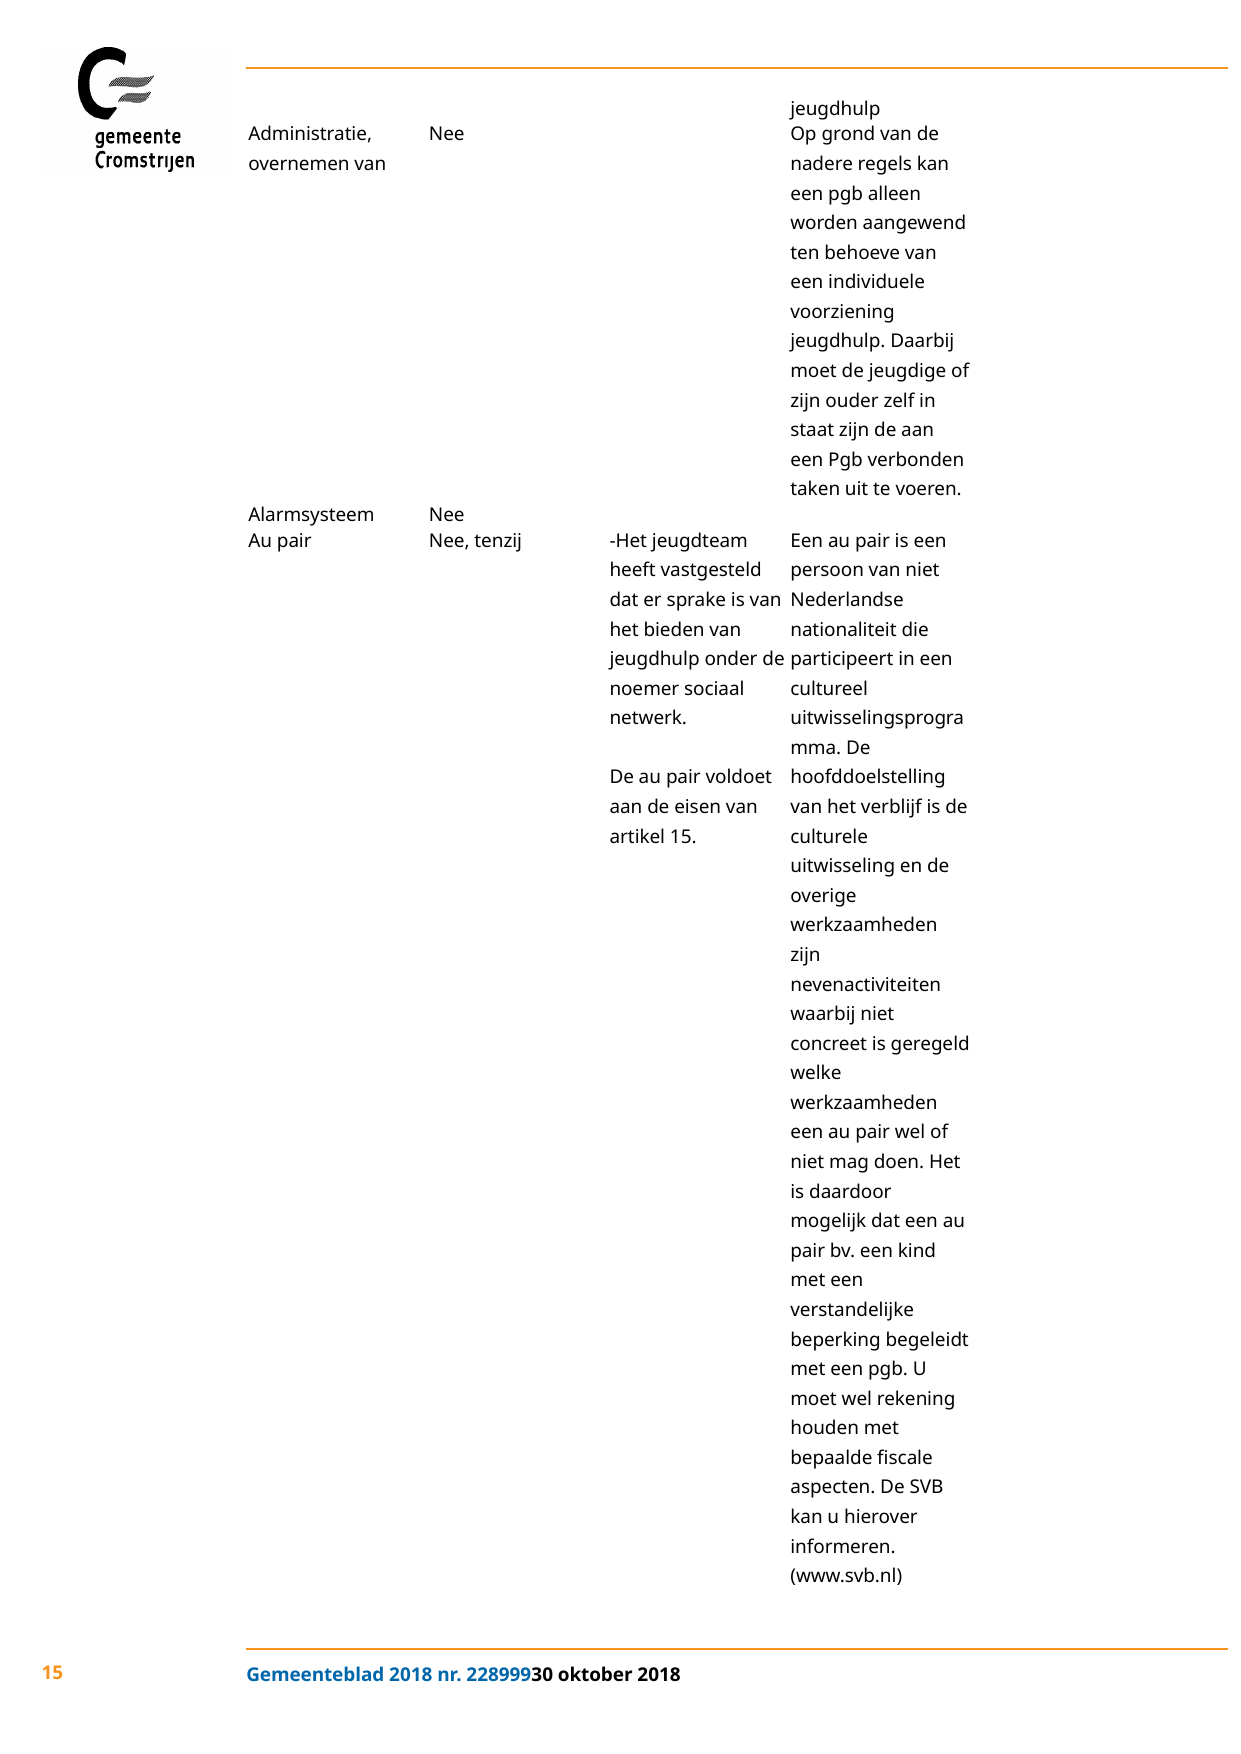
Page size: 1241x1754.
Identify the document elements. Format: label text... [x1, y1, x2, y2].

table_cell Nee [429, 501, 609, 527]
table_cell Au pair [248, 527, 429, 1588]
table_cell Op grond van de nadere regels kan een pgb alleen worden aangewend ten behoeve van een individuele voorziening jeugdhulp. Daarbij moet de jeugdige of zijn ouder zelf in staat zijn de aan een Pgb verbonden taken uit te voeren. [790, 121, 971, 501]
table_cell [248, 95, 429, 121]
table_cell [971, 95, 1152, 121]
table_cell [790, 501, 971, 527]
table_cell -Het jeugdteam heeft vastgesteld dat er sprake is van het bieden van jeugdhulp onder de noemer sociaal netwerk. De au pair voldoet aan de eisen van artikel 15. [609, 527, 790, 1588]
table_cell jeugdhulp [790, 95, 971, 121]
table_cell Nee, tenzij [429, 527, 609, 1588]
table_cell [971, 527, 1152, 1588]
table_cell [971, 121, 1152, 501]
table_cell [429, 95, 609, 121]
table_cell [609, 121, 790, 501]
table_cell Alarmsysteem [248, 501, 429, 527]
picture [41, 47, 231, 172]
table_cell Nee [429, 121, 609, 501]
table_cell Een au pair is een persoon van niet Nederlandse nationaliteit die participeert in een cultureel uitwisselingsprogramma. De hoofddoelstelling van het verblijf is de culturele uitwisseling en de overige werkzaamheden zijn nevenactiviteiten waarbij niet concreet is geregeld welke werkzaamheden een au pair wel of niet mag doen. Het is daardoor mogelijk dat een au pair bv. een kind met een verstandelijke beperking begeleidt met een pgb. U moet wel rekening houden met bepaalde fiscale aspecten. De SVB kan u hierover informeren. (www.svb.nl) [790, 527, 971, 1588]
table_cell [609, 95, 790, 121]
table_cell Administratie, overnemen van [248, 121, 429, 501]
table_cell [609, 501, 790, 527]
table_cell [971, 501, 1152, 527]
